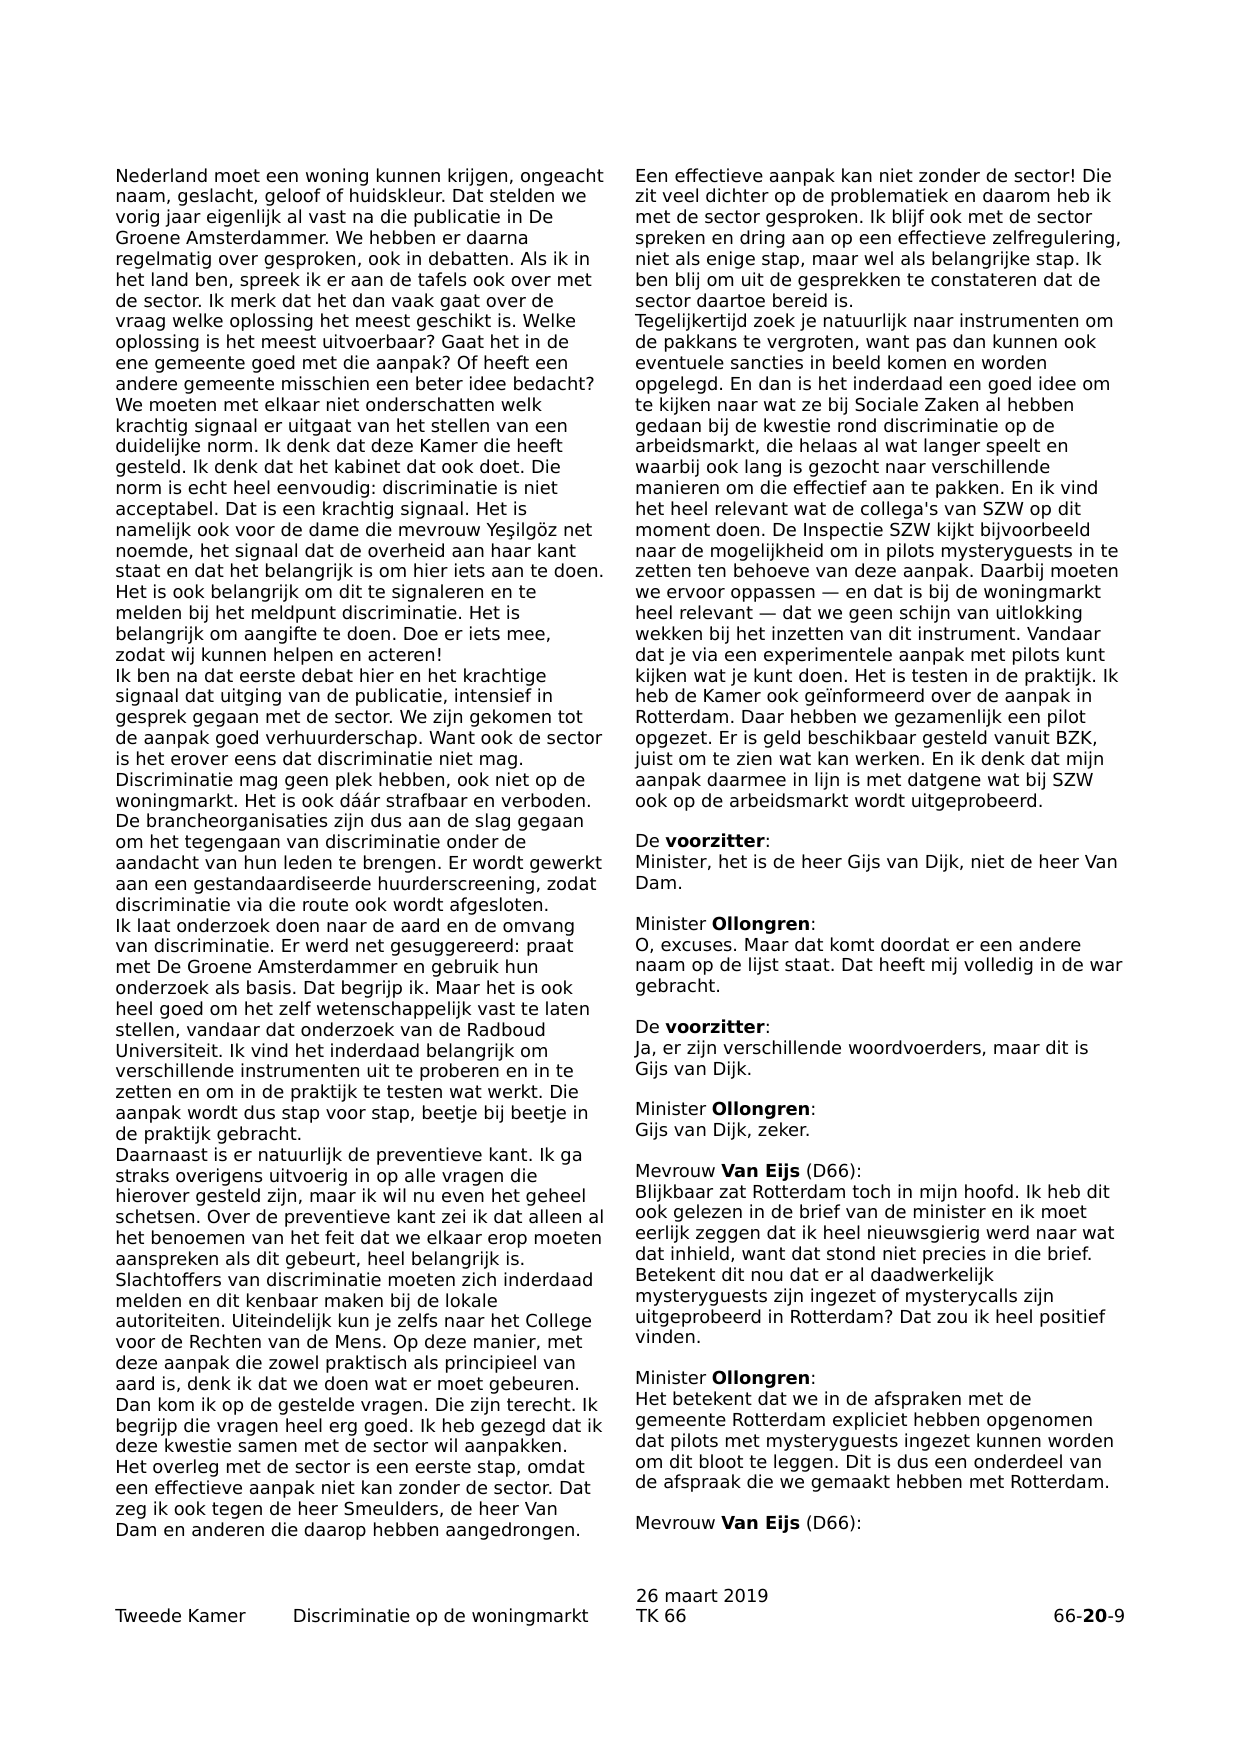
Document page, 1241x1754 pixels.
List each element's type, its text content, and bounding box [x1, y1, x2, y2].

text Daarnaast is er natuurlijk de preventieve kant. Ik ga straks overigens uitvoerig in op alle vragen die hierover gesteld zijn, maar ik wil nu even het geheel schetsen. Over de preventieve kant zei ik dat alleen al het benoemen van het feit dat we elkaar erop moeten aanspreken als dit gebeurt, heel belangrijk is. Slachtoffers van discriminatie moeten zich inderdaad melden en dit kenbaar maken bij de lokale autoriteiten. Uiteindelijk kun je zelfs naar het College voor de Rechten van de Mens. Op deze manier, met deze aanpak die zowel praktisch als principieel van aard is, denk ik dat we doen wat er moet gebeuren. [115, 1144, 605, 1394]
text Het betekent dat we in de afspraken met de gemeente Rotterdam expliciet hebben opgenomen dat pilots met mysteryguests ingezet kunnen worden om dit bloot te leggen. Dit is dus een onderdeel van de afspraak die we gemaakt hebben met Rotterdam. [635, 1389, 1125, 1493]
text Mevrouw Van Eijs (D66): [635, 1161, 1125, 1181]
text Mevrouw Van Eijs (D66): [635, 1513, 1125, 1534]
text Ik laat onderzoek doen naar de aard en de omvang van discriminatie. Er werd net gesuggereerd: praat met De Groene Amsterdammer en gebruik hun onderzoek als basis. Dat begrijp ik. Maar het is ook heel goed om het zelf wetenschappelijk vast te laten stellen, vandaar dat onderzoek van de Radboud Universiteit. Ik vind het inderdaad belangrijk om verschillende instrumenten uit te proberen en in te zetten en om in de praktijk te testen wat werkt. Die aanpak wordt dus stap voor stap, beetje bij beetje in de praktijk gebracht. [115, 915, 605, 1144]
text Blijkbaar zat Rotterdam toch in mijn hoofd. Ik heb dit ook gelezen in de brief van de minister en ik moet eerlijk zeggen dat ik heel nieuwsgierig werd naar wat dat inhield, want dat stond niet precies in die brief. Betekent dit nou dat er al daadwerkelijk mysteryguests zijn ingezet of mysterycalls zijn uitgeprobeerd in Rotterdam? Dat zou ik heel positief vinden. [635, 1181, 1125, 1348]
text Dan kom ik op de gestelde vragen. Die zijn terecht. Ik begrijp die vragen heel erg goed. Ik heb gezegd dat ik deze kwestie samen met de sector wil aanpakken. Het overleg met de sector is een eerste stap, omdat een effectieve aanpak niet kan zonder de sector. Dat zeg ik ook tegen de heer Smeulders, de heer Van Dam en anderen die daarop hebben aangedrongen. [115, 1394, 605, 1540]
text Ik ben na dat eerste debat hier en het krachtige signaal dat uitging van de publicatie, intensief in gesprek gegaan met de sector. We zijn gekomen tot de aanpak goed verhuurderschap. Want ook de sector is het erover eens dat discriminatie niet mag. Discriminatie mag geen plek hebben, ook niet op de woningmarkt. Het is ook dáár strafbaar en verboden. De brancheorganisaties zijn dus aan de slag gegaan om het tegengaan van discriminatie onder de aandacht van hun leden te brengen. Er wordt gewerkt aan een gestandaardiseerde huurderscreening, zodat discriminatie via die route ook wordt afgesloten. [115, 665, 605, 915]
text Gijs van Dijk, zeker. [635, 1120, 1125, 1141]
text De voorzitter: [635, 831, 1125, 852]
text De voorzitter: [635, 1017, 1125, 1037]
text Minister Ollongren: [635, 1099, 1125, 1120]
text Nederland moet een woning kunnen krijgen, ongeacht naam, geslacht, geloof of huidskleur. Dat stelden we vorig jaar eigenlijk al vast na die publicatie in De Groene Amsterdammer. We hebben er daarna regelmatig over gesproken, ook in debatten. Als ik in het land ben, spreek ik er aan de tafels ook over met de sector. Ik merk dat het dan vaak gaat over de vraag welke oplossing het meest geschikt is. Welke oplossing is het meest uitvoerbaar? Gaat het in de ene gemeente goed met die aanpak? Of heeft een andere gemeente misschien een beter idee bedacht? [115, 165, 605, 394]
text Een effectieve aanpak kan niet zonder de sector! Die zit veel dichter op de problematiek en daarom heb ik met de sector gesproken. Ik blijf ook met de sector spreken en dring aan op een effectieve zelfregulering, niet als enige stap, maar wel als belangrijke stap. Ik ben blij om uit de gesprekken te constateren dat de sector daartoe bereid is. [635, 165, 1125, 311]
text We moeten met elkaar niet onderschatten welk krachtig signaal er uitgaat van het stellen van een duidelijke norm. Ik denk dat deze Kamer die heeft gesteld. Ik denk dat het kabinet dat ook doet. Die norm is echt heel eenvoudig: discriminatie is niet acceptabel. Dat is een krachtig signaal. Het is namelijk ook voor de dame die mevrouw Yeşilgöz net noemde, het signaal dat de overheid aan haar kant staat en dat het belangrijk is om hier iets aan te doen. Het is ook belangrijk om dit te signaleren en te melden bij het meldpunt discriminatie. Het is belangrijk om aangifte te doen. Doe er iets mee, zodat wij kunnen helpen en acteren! [115, 394, 605, 665]
text Minister Ollongren: [635, 1368, 1125, 1389]
text Tegelijkertijd zoek je natuurlijk naar instrumenten om de pakkans te vergroten, want pas dan kunnen ook eventuele sancties in beeld komen en worden opgelegd. En dan is het inderdaad een goed idee om te kijken naar wat ze bij Sociale Zaken al hebben gedaan bij de kwestie rond discriminatie op de arbeidsmarkt, die helaas al wat langer speelt en waarbij ook lang is gezocht naar verschillende manieren om die effectief aan te pakken. En ik vind het heel relevant wat de collega's van SZW op dit moment doen. De Inspectie SZW kijkt bijvoorbeeld naar de mogelijkheid om in pilots mysteryguests in te zetten ten behoeve van deze aanpak. Daarbij moeten we ervoor oppassen — en dat is bij de woningmarkt heel relevant — dat we geen schijn van uitlokking wekken bij het inzetten van dit instrument. Vandaar dat je via een experimentele aanpak met pilots kunt kijken wat je kunt doen. Het is testen in de praktijk. Ik heb de Kamer ook geïnformeerd over de aanpak in Rotterdam. Daar hebben we gezamenlijk een pilot opgezet. Er is geld beschikbaar gesteld vanuit BZK, juist om te zien wat kan werken. En ik denk dat mijn aanpak daarmee in lijn is met datgene wat bij SZW ook op de arbeidsmarkt wordt uitgeprobeerd. [635, 311, 1125, 811]
text O, excuses. Maar dat komt doordat er een andere naam op de lijst staat. Dat heeft mij volledig in de war gebracht. [635, 934, 1125, 997]
text Ja, er zijn verschillende woordvoerders, maar dit is Gijs van Dijk. [635, 1037, 1125, 1079]
text Minister Ollongren: [635, 913, 1125, 934]
text Minister, het is de heer Gijs van Dijk, niet de heer Van Dam. [635, 852, 1125, 893]
